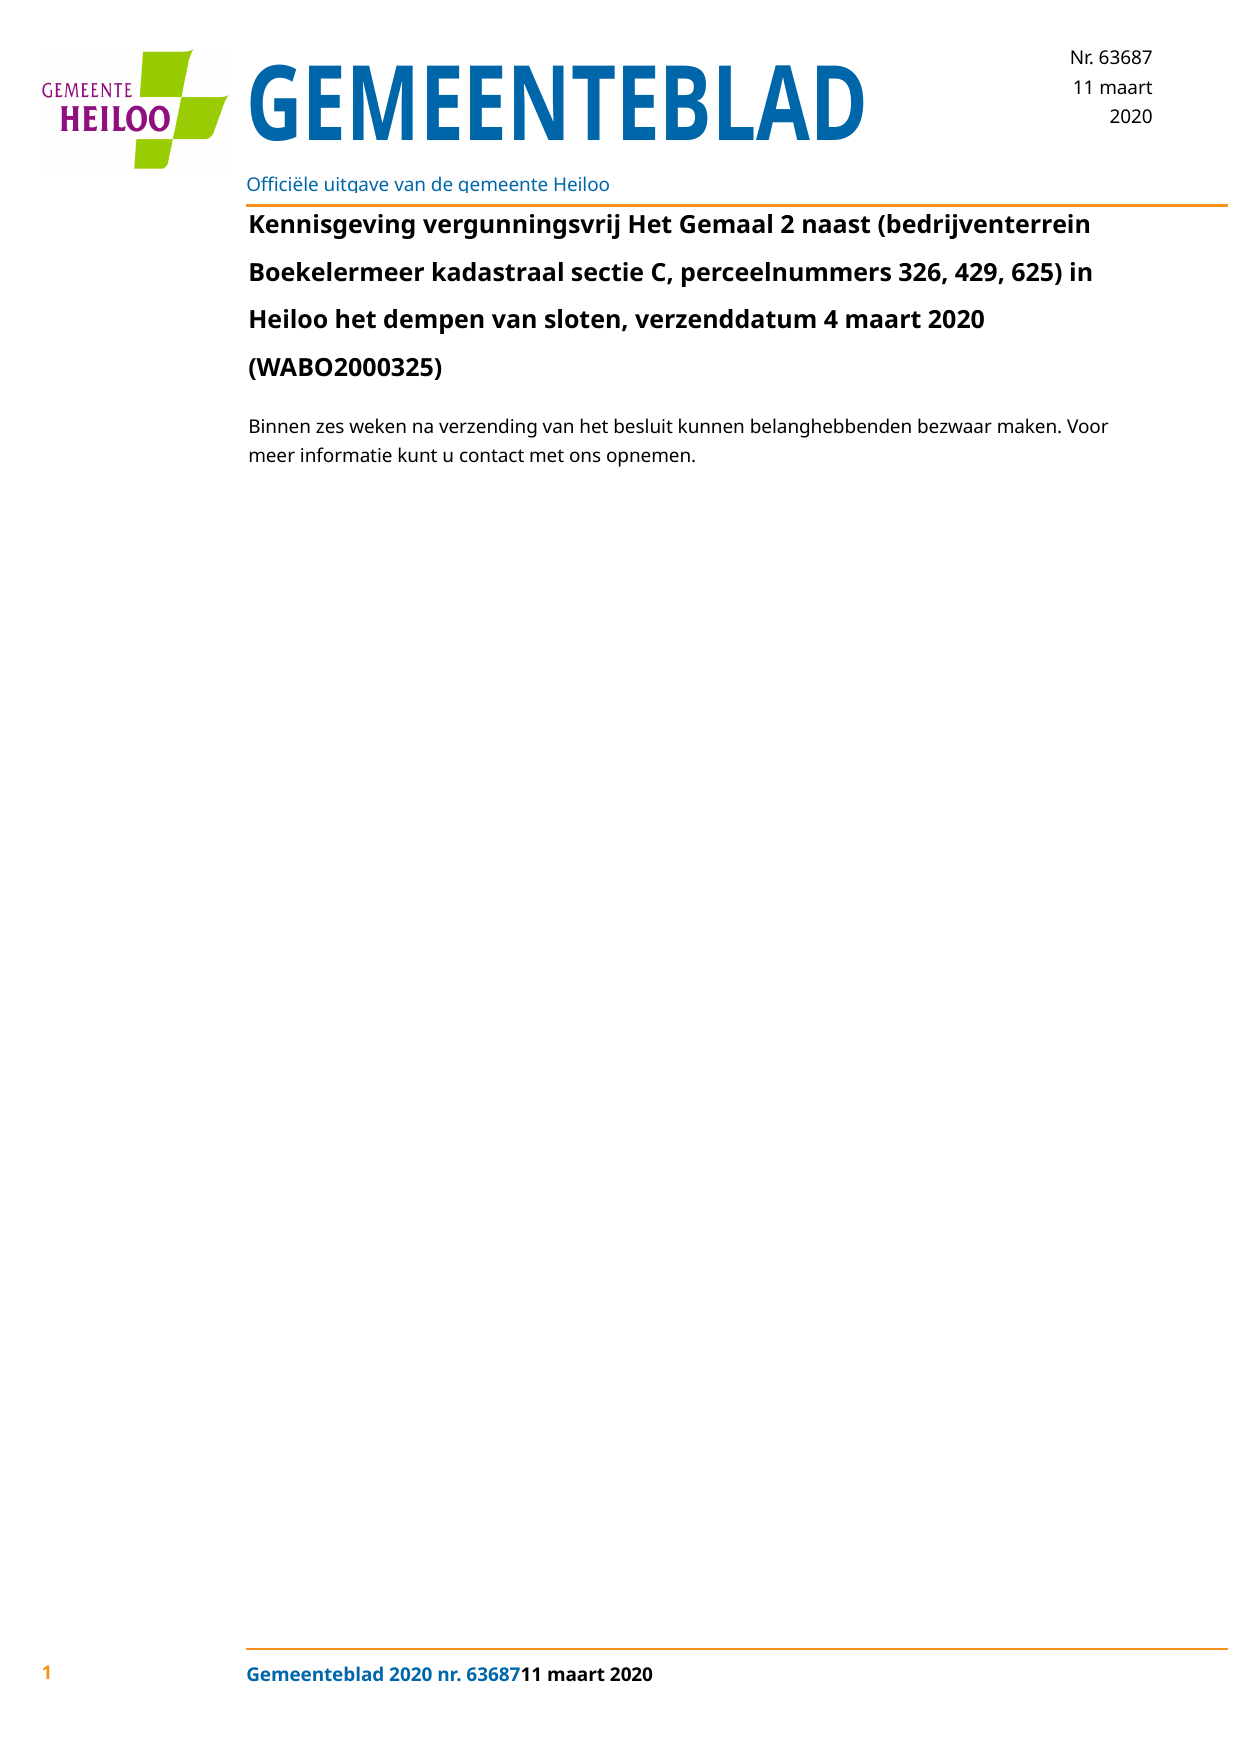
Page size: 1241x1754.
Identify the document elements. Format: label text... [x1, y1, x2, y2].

text Kennisgeving vergunningsvrij Het Gemaal 2 naast (bedrijventerrein Boekelermeer kadastraal sectie C, perceelnummers 326, 429, 625) in Heiloo het dempen van sloten, verzenddatum 4 maart 2020 (WABO2000325) [248, 207, 1152, 384]
picture [41, 47, 231, 172]
text Binnen zes weken na verzending van het besluit kunnen belanghebbenden bezwaar maken. Voor meer informatie kunt u contact met ons opnemen. [248, 413, 1152, 468]
